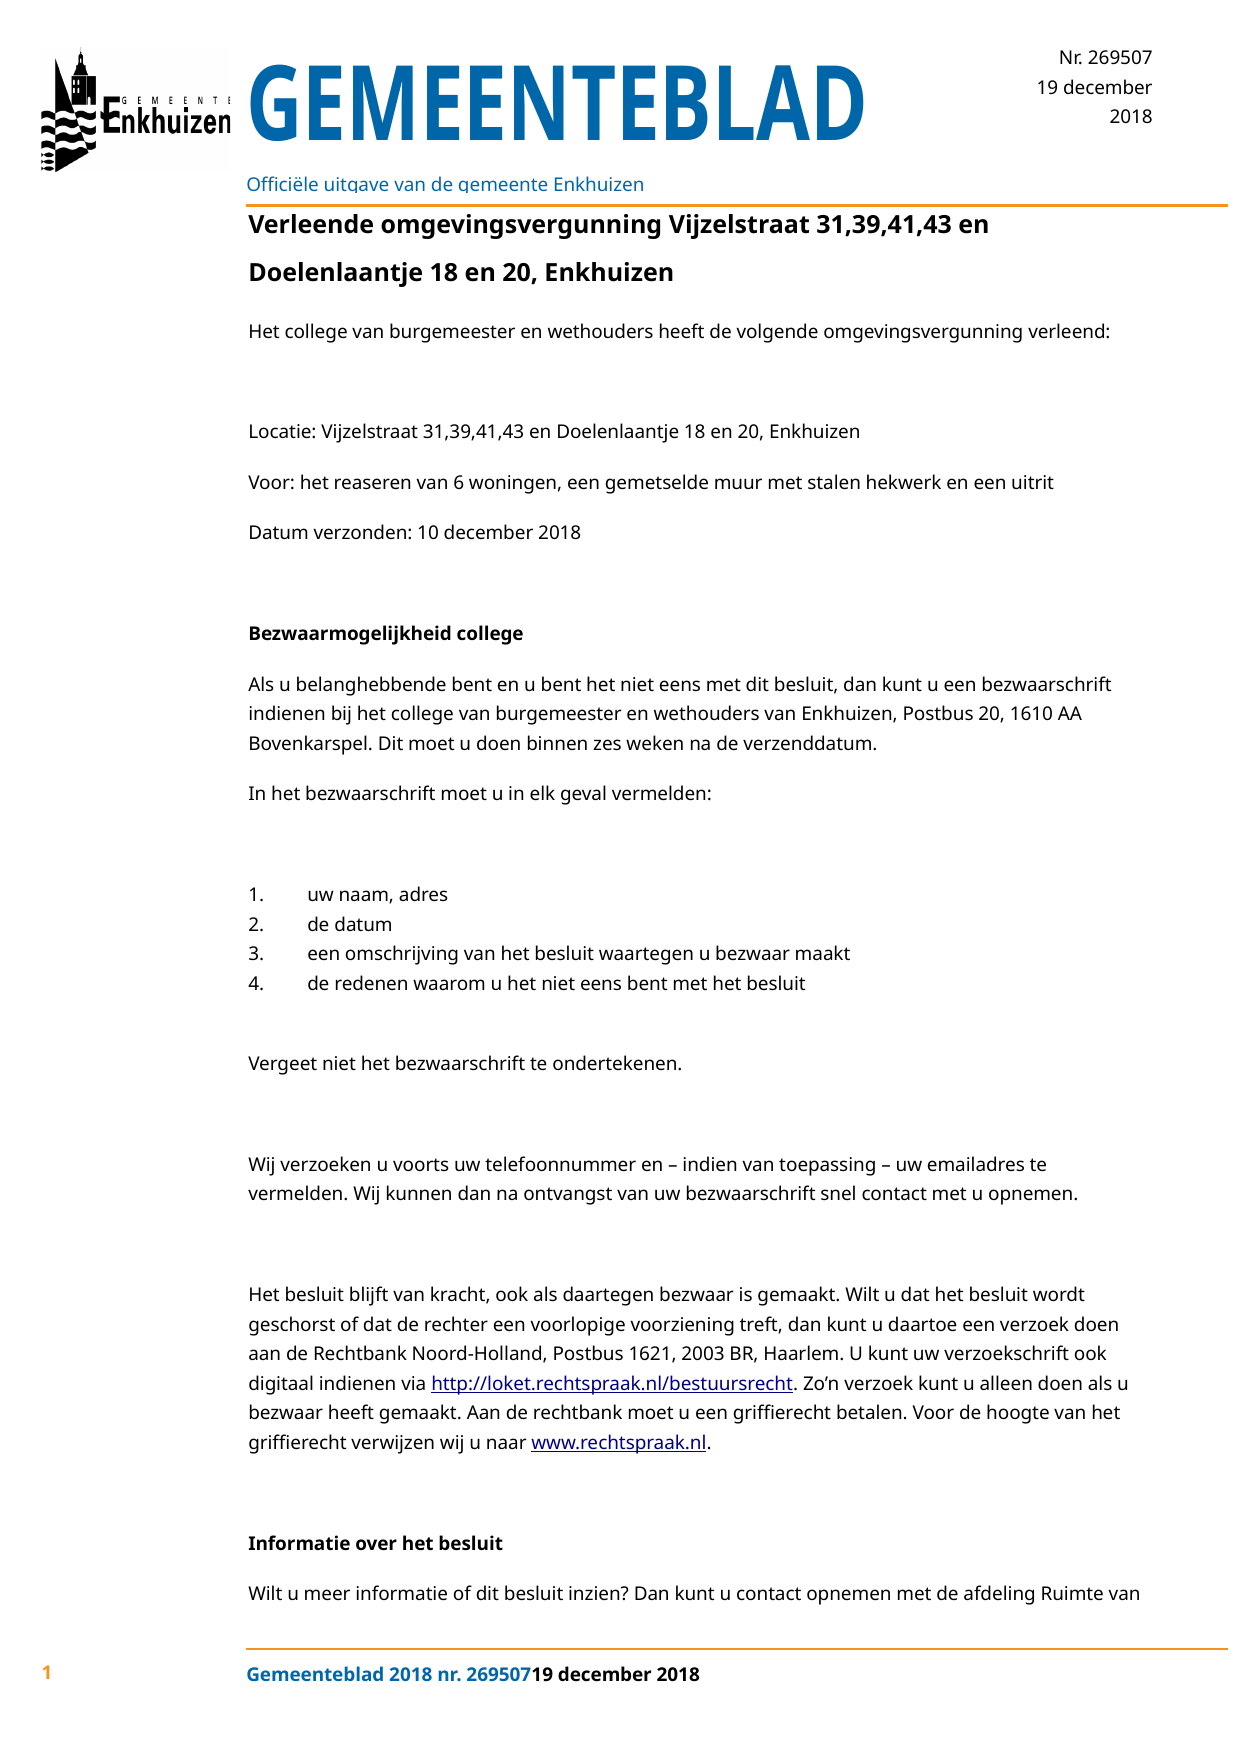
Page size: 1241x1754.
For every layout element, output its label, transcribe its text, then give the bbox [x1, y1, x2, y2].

text Datum verzonden: 10 december 2018 [248, 519, 1152, 545]
list een omschrijving van het besluit waartegen u bezwaar maakt [248, 940, 1152, 966]
text Het besluit blijft van kracht, ook als daartegen bezwaar is gemaakt. Wilt u dat het besluit wordt geschorst of dat de rechter een voorlopige voorziening treft, dan kunt u daartoe een verzoek doen aan de Rechtbank Noord-Holland, Postbus 1621, 2003 BR, Haarlem. U kunt uw verzoekschrift ook digitaal indienen via http://loket.rechtspraak.nl/bestuursrecht. Zo’n verzoek kunt u alleen doen als u bezwaar heeft gemaakt. Aan de rechtbank moet u een griffierecht betalen. Voor de hoogte van het griffierecht verwijzen wij u naar www.rechtspraak.nl. [248, 1281, 1152, 1455]
text Voor: het reaseren van 6 woningen, een gemetselde muur met stalen hekwerk en een uitrit [248, 469, 1152, 495]
text Bezwaarmogelijkheid college [248, 620, 1152, 646]
text In het bezwaarschrift moet u in elk geval vermelden: [248, 780, 1152, 806]
list uw naam, adres [248, 881, 1152, 907]
text Als u belanghebbende bent en u bent het niet eens met dit besluit, dan kunt u een bezwaarschrift indienen bij het college van burgemeester en wethouders van Enkhuizen, Postbus 20, 1610 AA Bovenkarspel. Dit moet u doen binnen zes weken na de verzenddatum. [248, 671, 1152, 756]
text Het college van burgemeester en wethouders heeft de volgende omgevingsvergunning verleend: [248, 318, 1152, 344]
text Informatie over het besluit [248, 1530, 1152, 1556]
picture [41, 47, 231, 172]
list de datum [248, 911, 1152, 937]
list de redenen waarom u het niet eens bent met het besluit [248, 970, 1152, 996]
text Wij verzoeken u voorts uw telefoonnummer en – indien van toepassing – uw emailadres te vermelden. Wij kunnen dan na ontvangst van uw bezwaarschrift snel contact met u opnemen. [248, 1151, 1152, 1206]
text Locatie: Vijzelstraat 31,39,41,43 en Doelenlaantje 18 en 20, Enkhuizen [248, 419, 1152, 444]
text Wilt u meer informatie of dit besluit inzien? Dan kunt u contact opnemen met de afdeling Ruimte van [248, 1580, 1152, 1606]
text Verleende omgevingsvergunning Vijzelstraat 31,39,41,43 en Doelenlaantje 18 en 20, Enkhuizen [248, 207, 1152, 288]
text Vergeet niet het bezwaarschrift te ondertekenen. [248, 1050, 1152, 1076]
